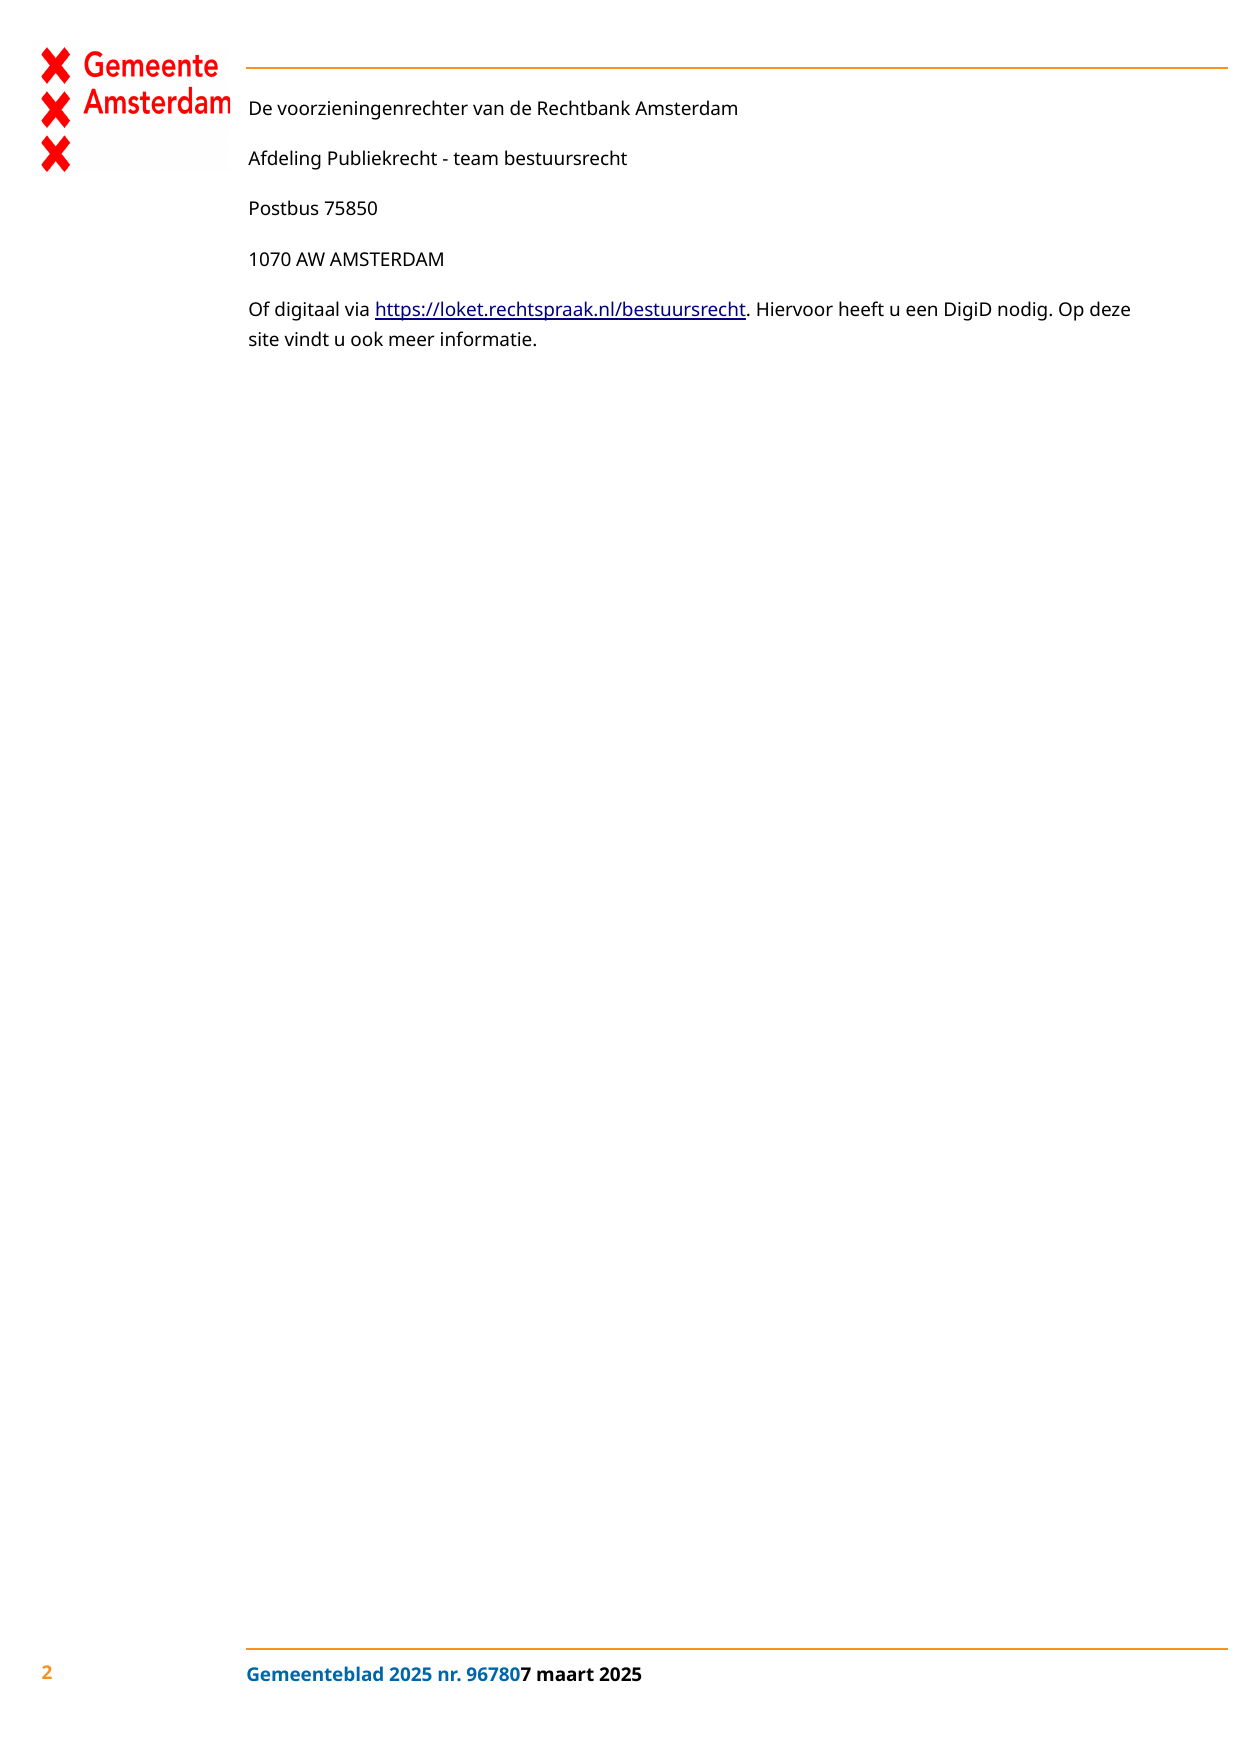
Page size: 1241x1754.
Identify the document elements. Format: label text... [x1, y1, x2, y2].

text Afdeling Publiekrecht - team bestuursrecht [248, 145, 1152, 171]
picture [41, 47, 231, 172]
text De voorzieningenrechter van de Rechtbank Amsterdam [248, 95, 1152, 121]
text Of digitaal via https://loket.rechtspraak.nl/bestuursrecht. Hiervoor heeft u een DigiD nodig. Op deze site vindt u ook meer informatie. [248, 296, 1152, 352]
text Postbus 75850 [248, 196, 1152, 221]
text 1070 AW AMSTERDAM [248, 246, 1152, 272]
